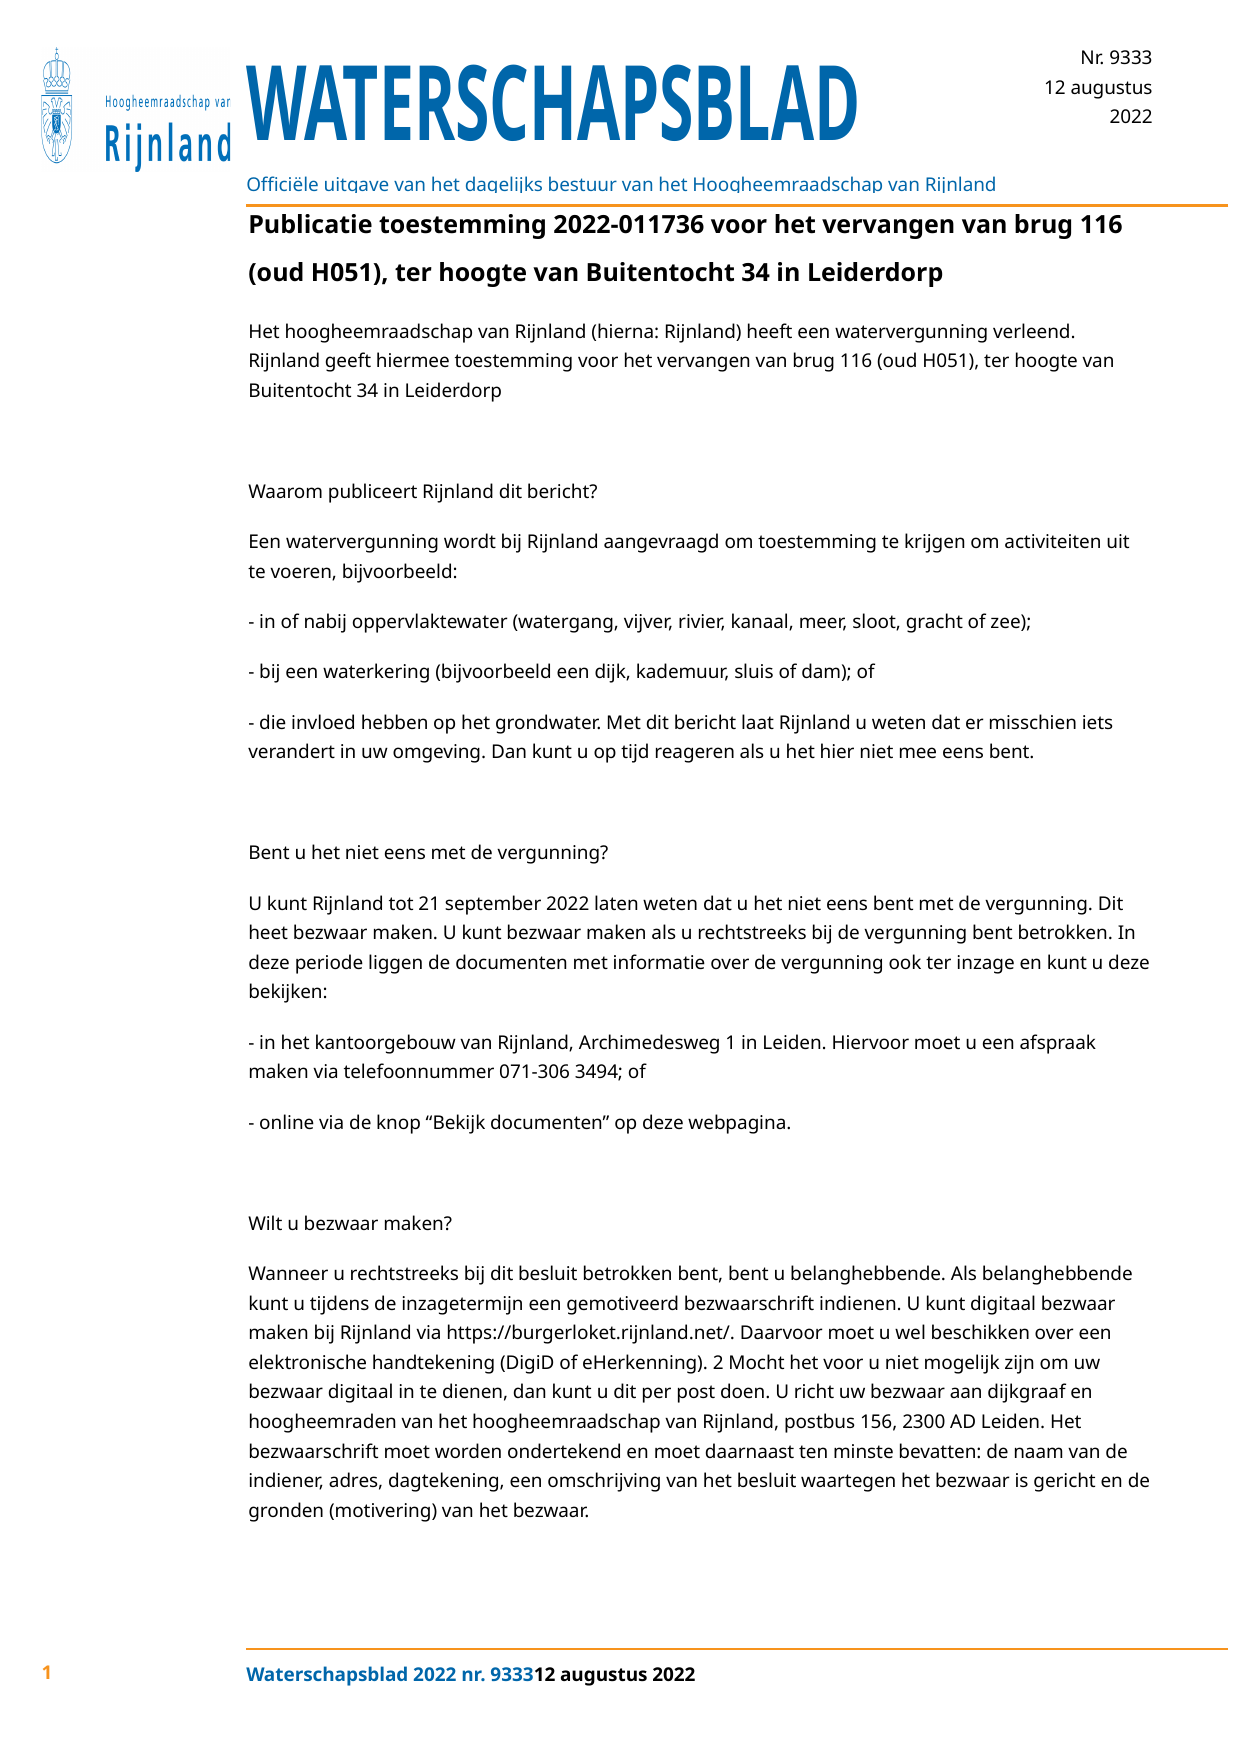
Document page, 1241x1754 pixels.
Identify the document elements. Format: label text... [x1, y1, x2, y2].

text Wilt u bezwaar maken? [248, 1210, 1152, 1236]
text - bij een waterkering (bijvoorbeeld een dijk, kademuur, sluis of dam); of [248, 659, 1152, 684]
text Publicatie toestemming 2022-011736 voor het vervangen van brug 116 (oud H051), ter hoogte van Buitentocht 34 in Leiderdorp [248, 207, 1152, 288]
text - online via de knop “Bekijk documenten” op deze webpagina. [248, 1109, 1152, 1135]
text Bent u het niet eens met de vergunning? [248, 839, 1152, 865]
text - in of nabij oppervlaktewater (watergang, vijver, rivier, kanaal, meer, sloot, gracht of zee); [248, 608, 1152, 634]
text Waarom publiceert Rijnland dit bericht? [248, 478, 1152, 504]
text U kunt Rijnland tot 21 september 2022 laten weten dat u het niet eens bent met de vergunning. Dit heet bezwaar maken. U kunt bezwaar maken als u rechtstreeks bij de vergunning bent betrokken. In deze periode liggen de documenten met informatie over de vergunning ook ter inzage en kunt u deze bekijken: [248, 890, 1152, 1004]
picture [41, 47, 231, 172]
text - die invloed hebben op het grondwater. Met dit bericht laat Rijnland u weten dat er misschien iets verandert in uw omgeving. Dan kunt u op tijd reageren als u het hier niet mee eens bent. [248, 709, 1152, 764]
text Een watervergunning wordt bij Rijnland aangevraagd om toestemming te krijgen om activiteiten uit te voeren, bijvoorbeeld: [248, 528, 1152, 584]
text Wanneer u rechtstreeks bij dit besluit betrokken bent, bent u belanghebbende. Als belanghebbende kunt u tijdens de inzagetermijn een gemotiveerd bezwaarschrift indienen. U kunt digitaal bezwaar maken bij Rijnland via https://burgerloket.rijnland.net/. Daarvoor moet u wel beschikken over een elektronische handtekening (DigiD of eHerkenning). 2 Mocht het voor u niet mogelijk zijn om uw bezwaar digitaal in te dienen, dan kunt u dit per post doen. U richt uw bezwaar aan dijkgraaf en hoogheemraden van het hoogheemraadschap van Rijnland, postbus 156, 2300 AD Leiden. Het bezwaarschrift moet worden ondertekend en moet daarnaast ten minste bevatten: de naam van de indiener, adres, dagtekening, een omschrijving van het besluit waartegen het bezwaar is gericht en de gronden (motivering) van het bezwaar. [248, 1260, 1152, 1523]
text Het hoogheemraadschap van Rijnland (hierna: Rijnland) heeft een watervergunning verleend. Rijnland geeft hiermee toestemming voor het vervangen van brug 116 (oud H051), ter hoogte van Buitentocht 34 in Leiderdorp [248, 318, 1152, 403]
text - in het kantoorgebouw van Rijnland, Archimedesweg 1 in Leiden. Hiervoor moet u een afspraak maken via telefoonnummer 071-306 3494; of [248, 1029, 1152, 1084]
